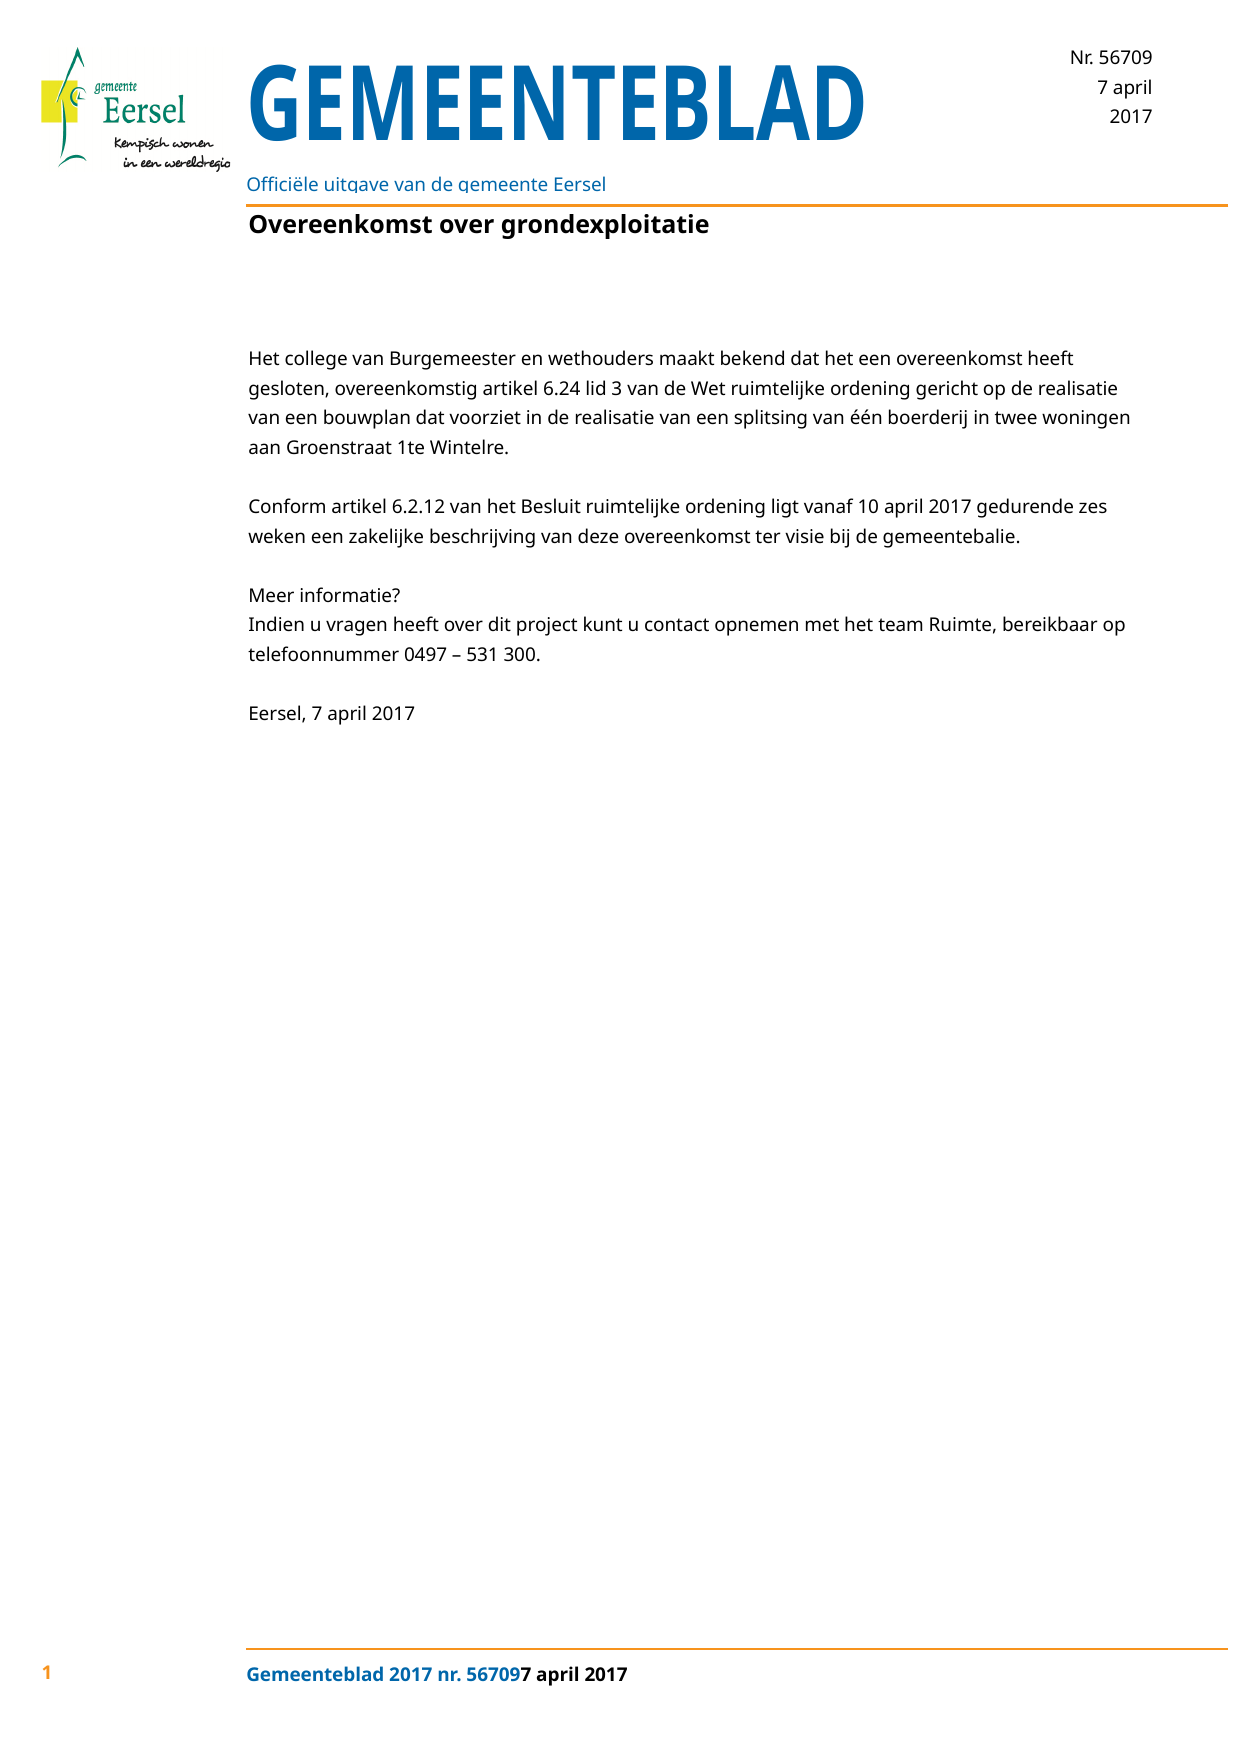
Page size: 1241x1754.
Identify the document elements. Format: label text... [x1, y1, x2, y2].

text Indien u vragen heeft over dit project kunt u contact opnemen met het team Ruimte, bereikbaar op telefoonnummer 0497 – 531 300. [248, 612, 1152, 667]
text Het college van Burgemeester en wethouders maakt bekend dat het een overeenkomst heeft gesloten, overeenkomstig artikel 6.24 lid 3 van de Wet ruimtelijke ordening gericht op de realisatie van een bouwplan dat voorziet in de realisatie van een splitsing van één boerderij in twee woningen aan Groenstraat 1te Wintelre. [248, 345, 1152, 460]
text Eersel, 7 april 2017 [248, 700, 1152, 726]
text Meer informatie? [248, 582, 1152, 608]
text Conform artikel 6.2.12 van het Besluit ruimtelijke ordening ligt vanaf 10 april 2017 gedurende zes weken een zakelijke beschrijving van deze overeenkomst ter visie bij de gemeentebalie. [248, 493, 1152, 548]
picture [41, 47, 231, 172]
text Overeenkomst over grondexploitatie [248, 207, 1152, 241]
